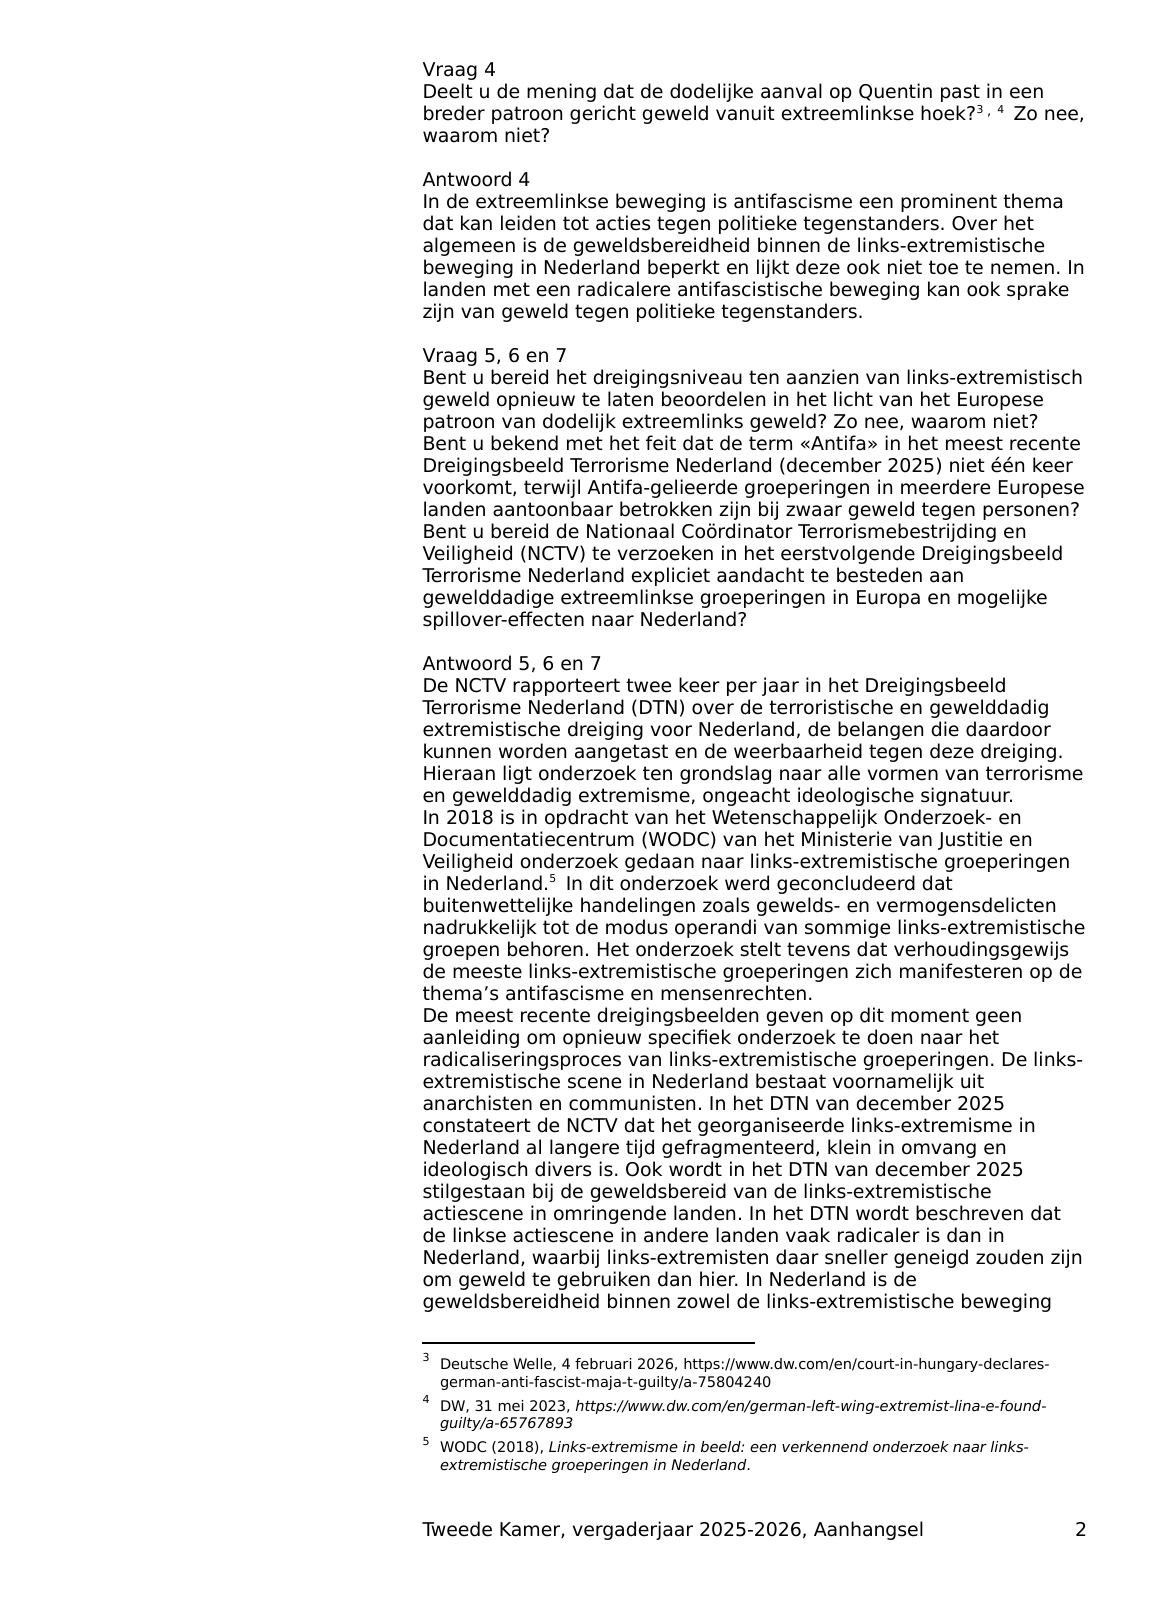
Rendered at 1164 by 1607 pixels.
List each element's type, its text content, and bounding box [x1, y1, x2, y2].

text Vraag 4 [422, 59, 1087, 81]
text Deelt u de mening dat de dodelijke aanval op Quentin past in een breder patroon gericht geweld vanuit extreemlinkse hoek?, Zo nee, waarom niet? [422, 81, 1087, 147]
text Antwoord 4 [422, 169, 1087, 191]
text De NCTV rapporteert twee keer per jaar in het Dreigingsbeeld Terrorisme Nederland (DTN) over de terroristische en gewelddadig extremistische dreiging voor Nederland, de belangen die daardoor kunnen worden aangetast en de weerbaarheid tegen deze dreiging. Hieraan ligt onderzoek ten grondslag naar alle vormen van terrorisme en gewelddadig extremisme, ongeacht ideologische signatuur. [422, 675, 1087, 807]
text In 2018 is in opdracht van het Wetenschappelijk Onderzoek- en Documentatiecentrum (WODC) van het Ministerie van Justitie en Veiligheid onderzoek gedaan naar links-extremistische groeperingen in Nederland. In dit onderzoek werd geconcludeerd dat buitenwettelijke handelingen zoals gewelds- en vermogensdelicten nadrukkelijk tot de modus operandi van sommige links-extremistische groepen behoren. Het onderzoek stelt tevens dat verhoudingsgewijs de meeste links-extremistische groeperingen zich manifesteren op de thema’s antifascisme en mensenrechten. [422, 807, 1087, 1005]
text Bent u bereid de Nationaal Coördinator Terrorismebestrijding en Veiligheid (NCTV) te verzoeken in het eerstvolgende Dreigingsbeeld Terrorisme Nederland expliciet aandacht te besteden aan gewelddadige extreemlinkse groeperingen in Europa en mogelijke spillover-effecten naar Nederland? [422, 521, 1087, 631]
text Bent u bereid het dreigingsniveau ten aanzien van links-extremistisch geweld opnieuw te laten beoordelen in het licht van het Europese patroon van dodelijk extreemlinks geweld? Zo nee, waarom niet? [422, 367, 1087, 433]
text DW, 31 mei 2023, https://www.dw.com/en/german-left-wing-extremist-lina-e-found-guilty/a-65767893 [422, 1393, 1087, 1432]
text Bent u bekend met het feit dat de term «Antifa» in het meest recente Dreigingsbeeld Terrorisme Nederland (december 2025) niet één keer voorkomt, terwijl Antifa-gelieerde groeperingen in meerdere Europese landen aantoonbaar betrokken zijn bij zwaar geweld tegen personen? [422, 433, 1087, 521]
text WODC (2018), Links-extremisme in beeld: een verkennend onderzoek naar links-extremistische groeperingen in Nederland. [422, 1435, 1087, 1474]
text In de extreemlinkse beweging is antifascisme een prominent thema dat kan leiden tot acties tegen politieke tegenstanders. Over het algemeen is de geweldsbereidheid binnen de links-extremistische beweging in Nederland beperkt en lijkt deze ook niet toe te nemen. In landen met een radicalere antifascistische beweging kan ook sprake zijn van geweld tegen politieke tegenstanders. [422, 191, 1087, 323]
text Antwoord 5, 6 en 7 [422, 653, 1087, 675]
text De meest recente dreigingsbeelden geven op dit moment geen aanleiding om opnieuw specifiek onderzoek te doen naar het radicaliseringsproces van links-extremistische groeperingen. De links-extremistische scene in Nederland bestaat voornamelijk uit anarchisten en communisten. In het DTN van december 2025 constateert de NCTV dat het georganiseerde links-extremisme in Nederland al langere tijd gefragmenteerd, klein in omvang en ideologisch divers is. Ook wordt in het DTN van december 2025 stilgestaan bij de geweldsbereid van de links-extremistische actiescene in omringende landen. In het DTN wordt beschreven dat de linkse actiescene in andere landen vaak radicaler is dan in Nederland, waarbij links-extremisten daar sneller geneigd zouden zijn om geweld te gebruiken dan hier. In Nederland is de geweldsbereidheid binnen zowel de links-extremistische beweging [422, 1005, 1087, 1312]
text Deutsche Welle, 4 februari 2026, https://www.dw.com/en/court-in-hungary-declares-german-anti-fascist-maja-t-guilty/a-75804240 [422, 1352, 1087, 1391]
text Vraag 5, 6 en 7 [422, 345, 1087, 367]
